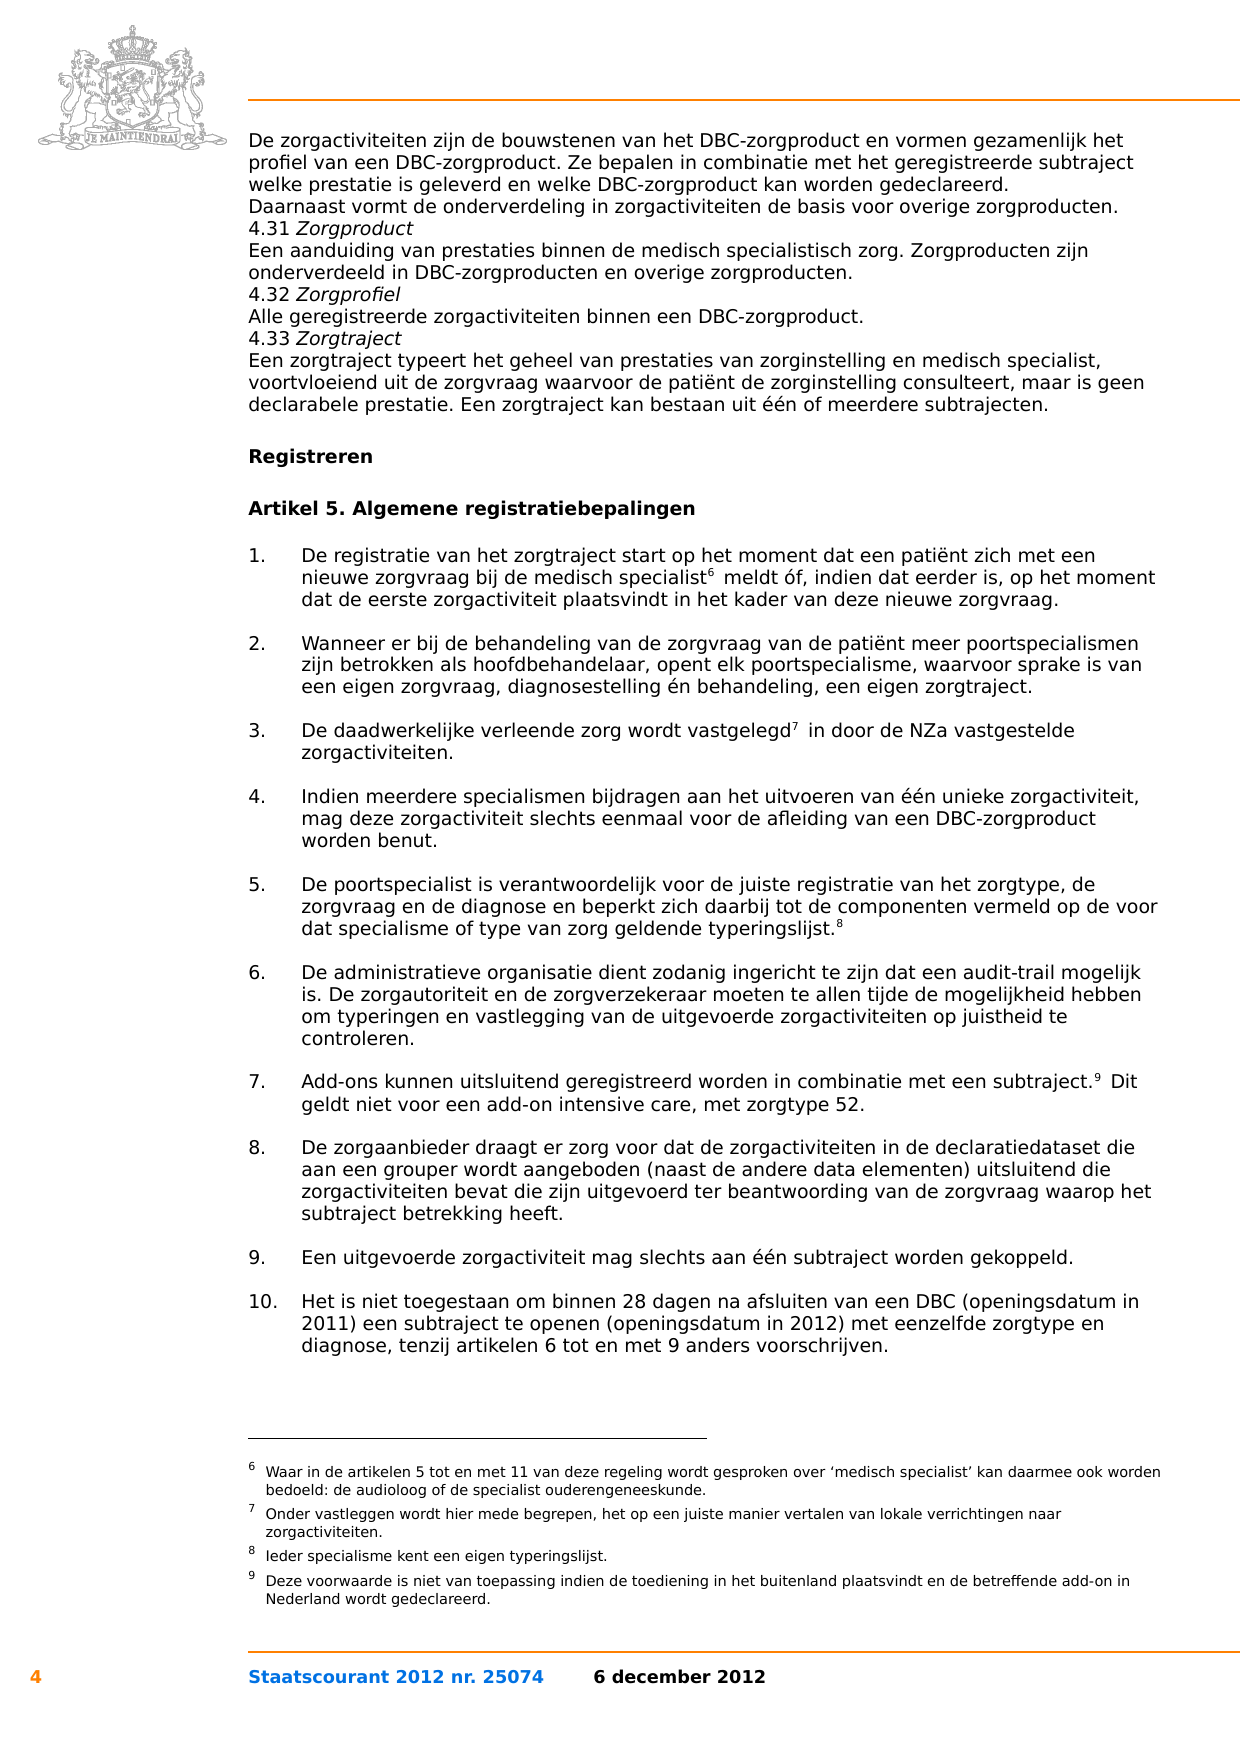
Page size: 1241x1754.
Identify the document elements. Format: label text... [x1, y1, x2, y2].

text 4.32 Zorgprofiel [248, 284, 1163, 306]
text 3. De daadwerkelijke verleende zorg wordt vastgelegd in door de NZa vastgestelde zorgactiviteiten. [248, 720, 1163, 764]
text 6. De administratieve organisatie dient zodanig ingericht te zijn dat een audit-trail mogelijk is. De zorgautoriteit en de zorgverzekeraar moeten te allen tijde de mogelijkheid hebben om typeringen en vastlegging van de uitgevoerde zorgactiviteiten op juistheid te controleren. [248, 962, 1163, 1049]
text Een zorgtraject typeert het geheel van prestaties van zorginstelling en medisch specialist, voortvloeiend uit de zorgvraag waarvoor de patiënt de zorginstelling consulteert, maar is geen declarabele prestatie. Een zorgtraject kan bestaan uit één of meerdere subtrajecten. [248, 350, 1163, 416]
text 2. Wanneer er bij de behandeling van de zorgvraag van de patiënt meer poortspecialismen zijn betrokken als hoofdbehandelaar, opent elk poortspecialisme, waarvoor sprake is van een eigen zorgvraag, diagnosestelling én behandeling, een eigen zorgtraject. [248, 632, 1163, 698]
text Daarnaast vormt de onderverdeling in zorgactiviteiten de basis voor overige zorgproducten. [248, 196, 1163, 218]
text Waar in de artikelen 5 tot en met 11 van deze regeling wordt gesproken over ‘medisch specialist’ kan daarmee ook worden bedoeld: de audioloog of de specialist ouderengeneeskunde. [248, 1460, 1163, 1499]
text Deze voorwaarde is niet van toepassing indien de toediening in het buitenland plaatsvindt en de betreffende add-on in Nederland wordt gedeclareerd. [248, 1569, 1163, 1608]
picture [38, 25, 227, 150]
text 8. De zorgaanbieder draagt er zorg voor dat de zorgactiviteiten in de declaratiedataset die aan een grouper wordt aangeboden (naast de andere data elementen) uitsluitend die zorgactiviteiten bevat die zijn uitgevoerd ter beantwoording van de zorgvraag waarop het subtraject betrekking heeft. [248, 1137, 1163, 1225]
text Ieder specialisme kent een eigen typeringslijst. [248, 1544, 1163, 1566]
text 5. De poortspecialist is verantwoordelijk voor de juiste registratie van het zorgtype, de zorgvraag en de diagnose en beperkt zich daarbij tot de componenten vermeld op de voor dat specialisme of type van zorg geldende typeringslijst. [248, 874, 1163, 940]
text 1. De registratie van het zorgtraject start op het moment dat een patiënt zich met een nieuwe zorgvraag bij de medisch specialist meldt óf, indien dat eerder is, op het moment dat de eerste zorgactiviteit plaatsvindt in het kader van deze nieuwe zorgvraag. [248, 544, 1163, 611]
text 9. Een uitgevoerde zorgactiviteit mag slechts aan één subtraject worden gekoppeld. [248, 1247, 1163, 1269]
text 4.33 Zorgtraject [248, 328, 1163, 350]
text De zorgactiviteiten zijn de bouwstenen van het DBC-zorgproduct en vormen gezamenlijk het profiel van een DBC-zorgproduct. Ze bepalen in combinatie met het geregistreerde subtraject welke prestatie is geleverd en welke DBC-zorgproduct kan worden gedeclareerd. [248, 130, 1163, 196]
text 7. Add-ons kunnen uitsluitend geregistreerd worden in combinatie met een subtraject. Dit geldt niet voor een add-on intensive care, met zorgtype 52. [248, 1071, 1163, 1115]
text Alle geregistreerde zorgactiviteiten binnen een DBC-zorgproduct. [248, 306, 1163, 328]
text Onder vastleggen wordt hier mede begrepen, het op een juiste manier vertalen van lokale verrichtingen naar zorgactiviteiten. [248, 1502, 1163, 1541]
text Een aanduiding van prestaties binnen de medisch specialistisch zorg. Zorgproducten zijn onderverdeeld in DBC-zorgproducten en overige zorgproducten. [248, 240, 1163, 284]
subtitle Artikel 5. Algemene registratiebepalingen [248, 498, 1163, 519]
text 10. Het is niet toegestaan om binnen 28 dagen na afsluiten van een DBC (openingsdatum in 2011) een subtraject te openen (openingsdatum in 2012) met eenzelfde zorgtype en diagnose, tenzij artikelen 6 tot en met 9 anders voorschrijven. [248, 1291, 1163, 1357]
subtitle Registreren [248, 446, 1163, 468]
text 4. Indien meerdere specialismen bijdragen aan het uitvoeren van één unieke zorgactiviteit, mag deze zorgactiviteit slechts eenmaal voor de afleiding van een DBC-zorgproduct worden benut. [248, 786, 1163, 852]
text 4.31 Zorgproduct [248, 218, 1163, 240]
